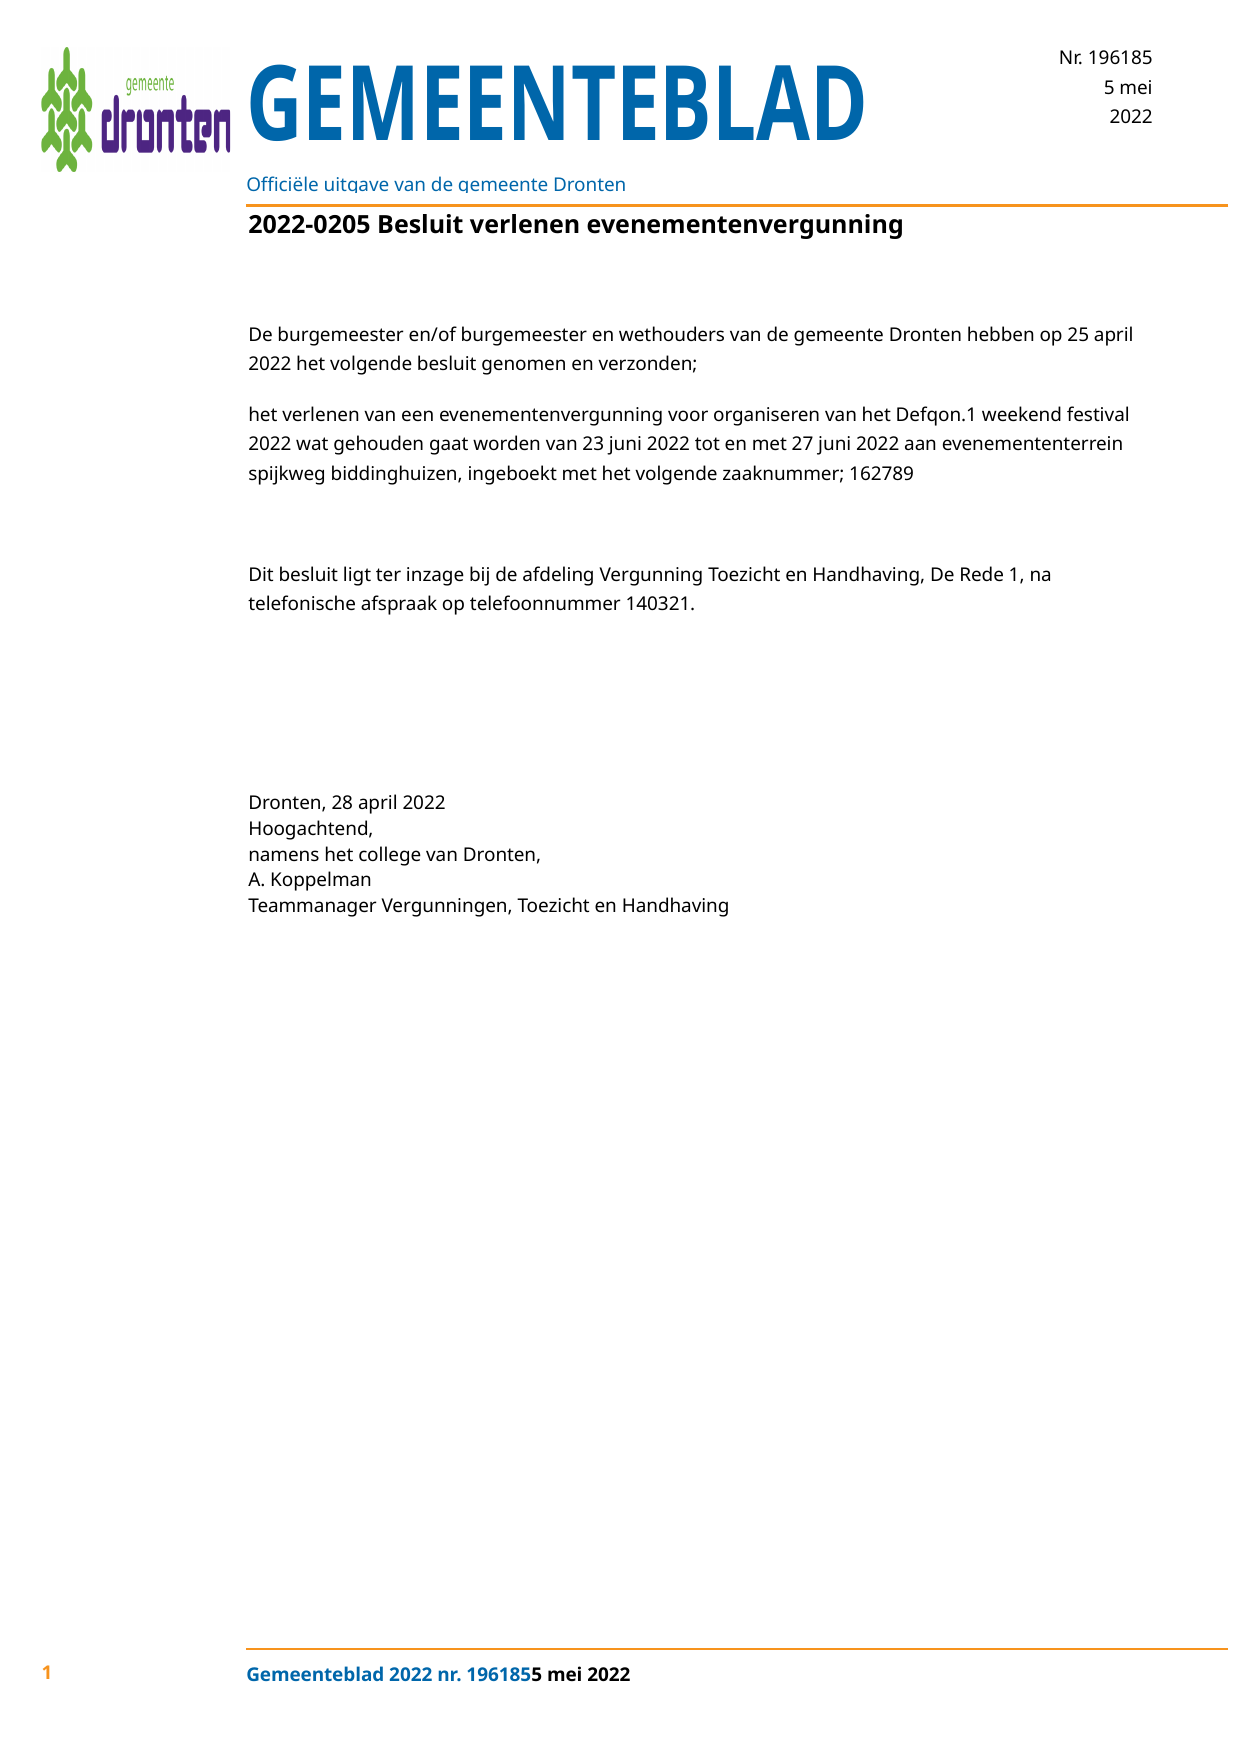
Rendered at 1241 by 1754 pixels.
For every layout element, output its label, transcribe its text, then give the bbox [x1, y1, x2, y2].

text Dit besluit ligt ter inzage bij de afdeling Vergunning Toezicht en Handhaving, De Rede 1, na telefonische afspraak op telefoonnummer 140321. [248, 561, 1152, 616]
text A. Koppelman [248, 867, 1152, 892]
picture [41, 47, 231, 172]
text 2022-0205 Besluit verlenen evenementenvergunning [248, 207, 1152, 241]
text Teammanager Vergunningen, Toezicht en Handhaving [248, 892, 1152, 918]
text Dronten, 28 april 2022 [248, 789, 1152, 815]
text namens het college van Dronten, [248, 841, 1152, 867]
text Hoogachtend, [248, 815, 1152, 841]
text het verlenen van een evenementenvergunning voor organiseren van het Defqon.1 weekend festival 2022 wat gehouden gaat worden van 23 juni 2022 tot en met 27 juni 2022 aan evenemententerrein spijkweg biddinghuizen, ingeboekt met het volgende zaaknummer; 162789 [248, 401, 1152, 486]
text De burgemeester en/of burgemeester en wethouders van de gemeente Dronten hebben op 25 april 2022 het volgende besluit genomen en verzonden; [248, 321, 1152, 376]
